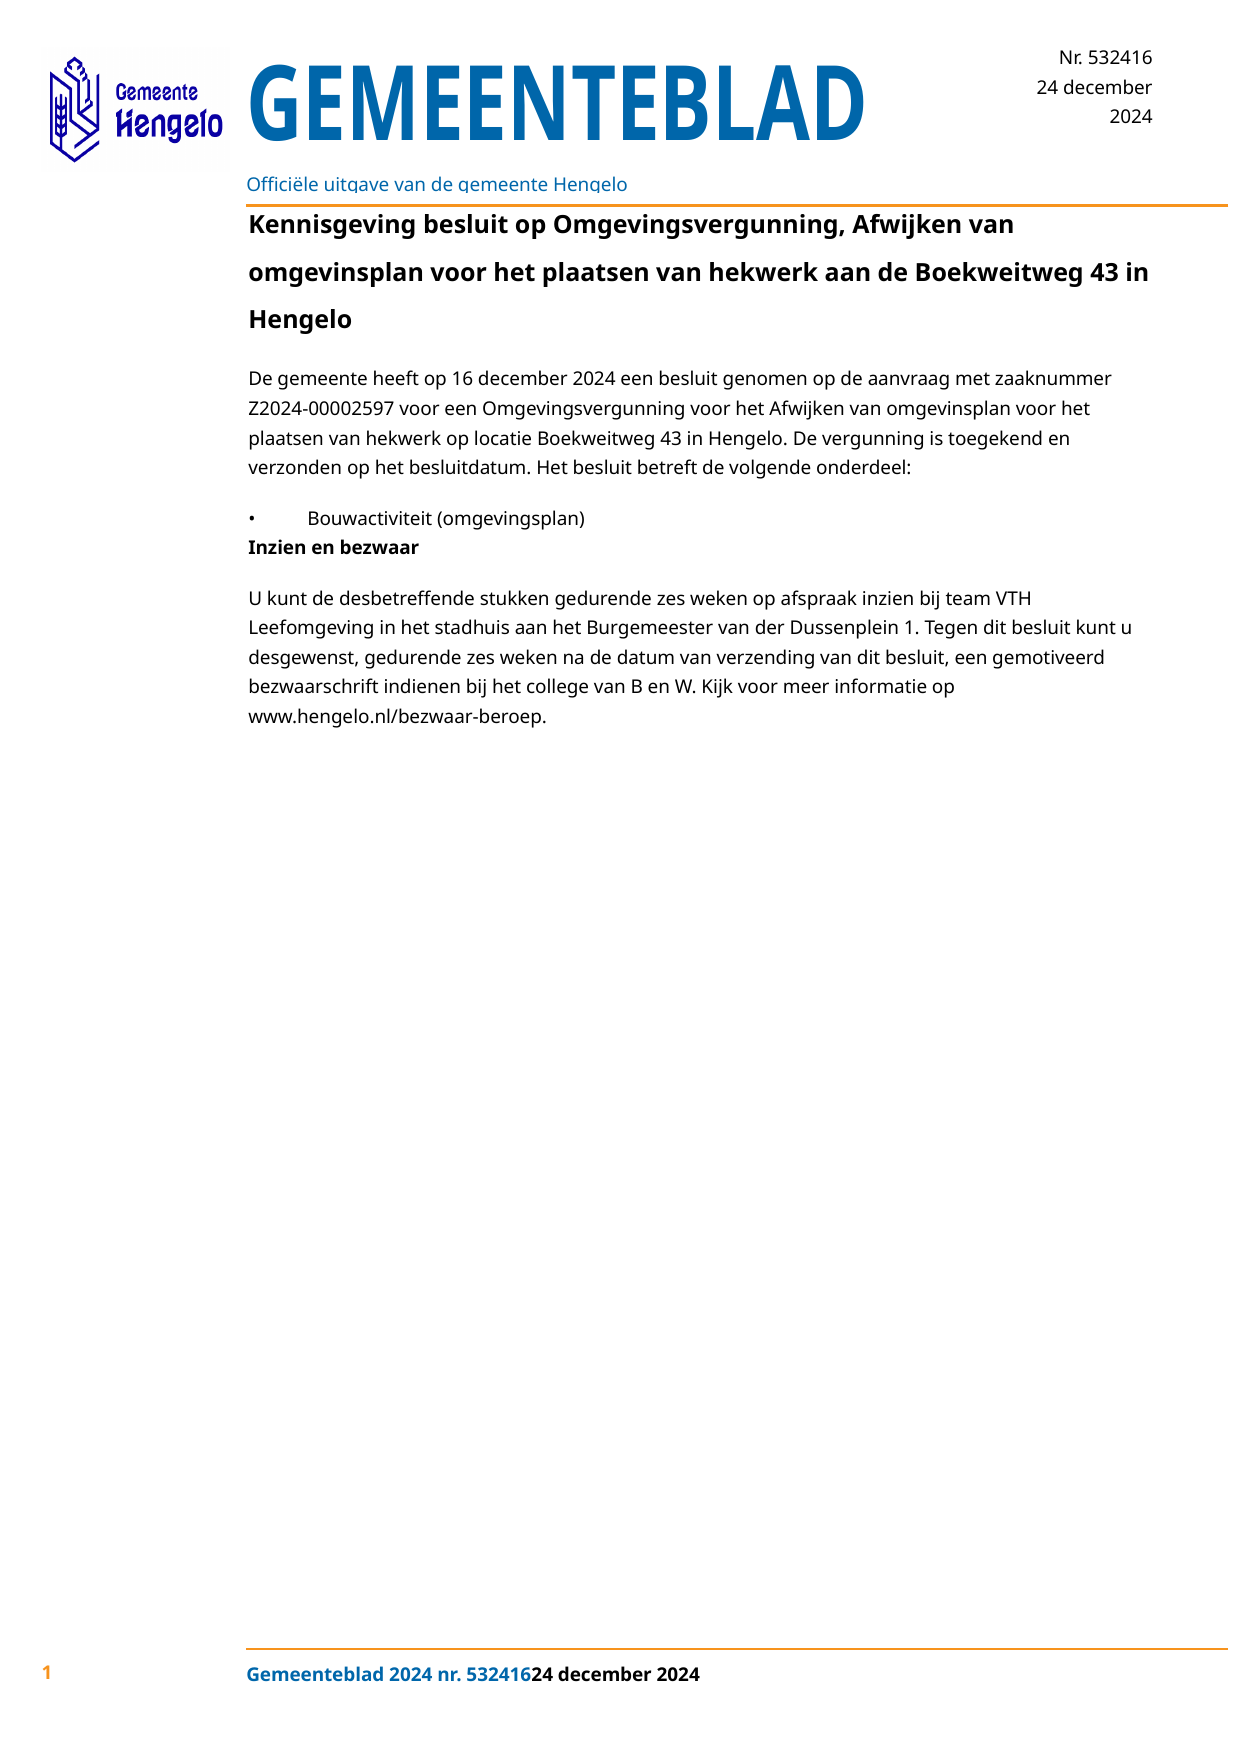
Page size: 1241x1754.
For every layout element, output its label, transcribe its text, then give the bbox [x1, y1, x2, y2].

text U kunt de desbetreffende stukken gedurende zes weken op afspraak inzien bij team VTH Leefomgeving in het stadhuis aan het Burgemeester van der Dussenplein 1. Tegen dit besluit kunt u desgewenst, gedurende zes weken na de datum van verzending van dit besluit, een gemotiveerd bezwaarschrift indienen bij het college van B en W. Kijk voor meer informatie op www.hengelo.nl/bezwaar-beroep. [248, 585, 1152, 729]
text De gemeente heeft op 16 december 2024 een besluit genomen op de aanvraag met zaaknummer Z2024-00002597 voor een Omgevingsvergunning voor het Afwijken van omgevinsplan voor het plaatsen van hekwerk op locatie Boekweitweg 43 in Hengelo. De vergunning is toegekend en verzonden op het besluitdatum. Het besluit betreft de volgende onderdeel: [248, 366, 1152, 480]
text Kennisgeving besluit op Omgevingsvergunning, Afwijken van omgevinsplan voor het plaatsen van hekwerk aan de Boekweitweg 43 in Hengelo [248, 207, 1152, 336]
list Bouwactiviteit (omgevingsplan) [248, 505, 1152, 530]
text Inzien en bezwaar [248, 534, 1152, 560]
picture [41, 47, 231, 172]
